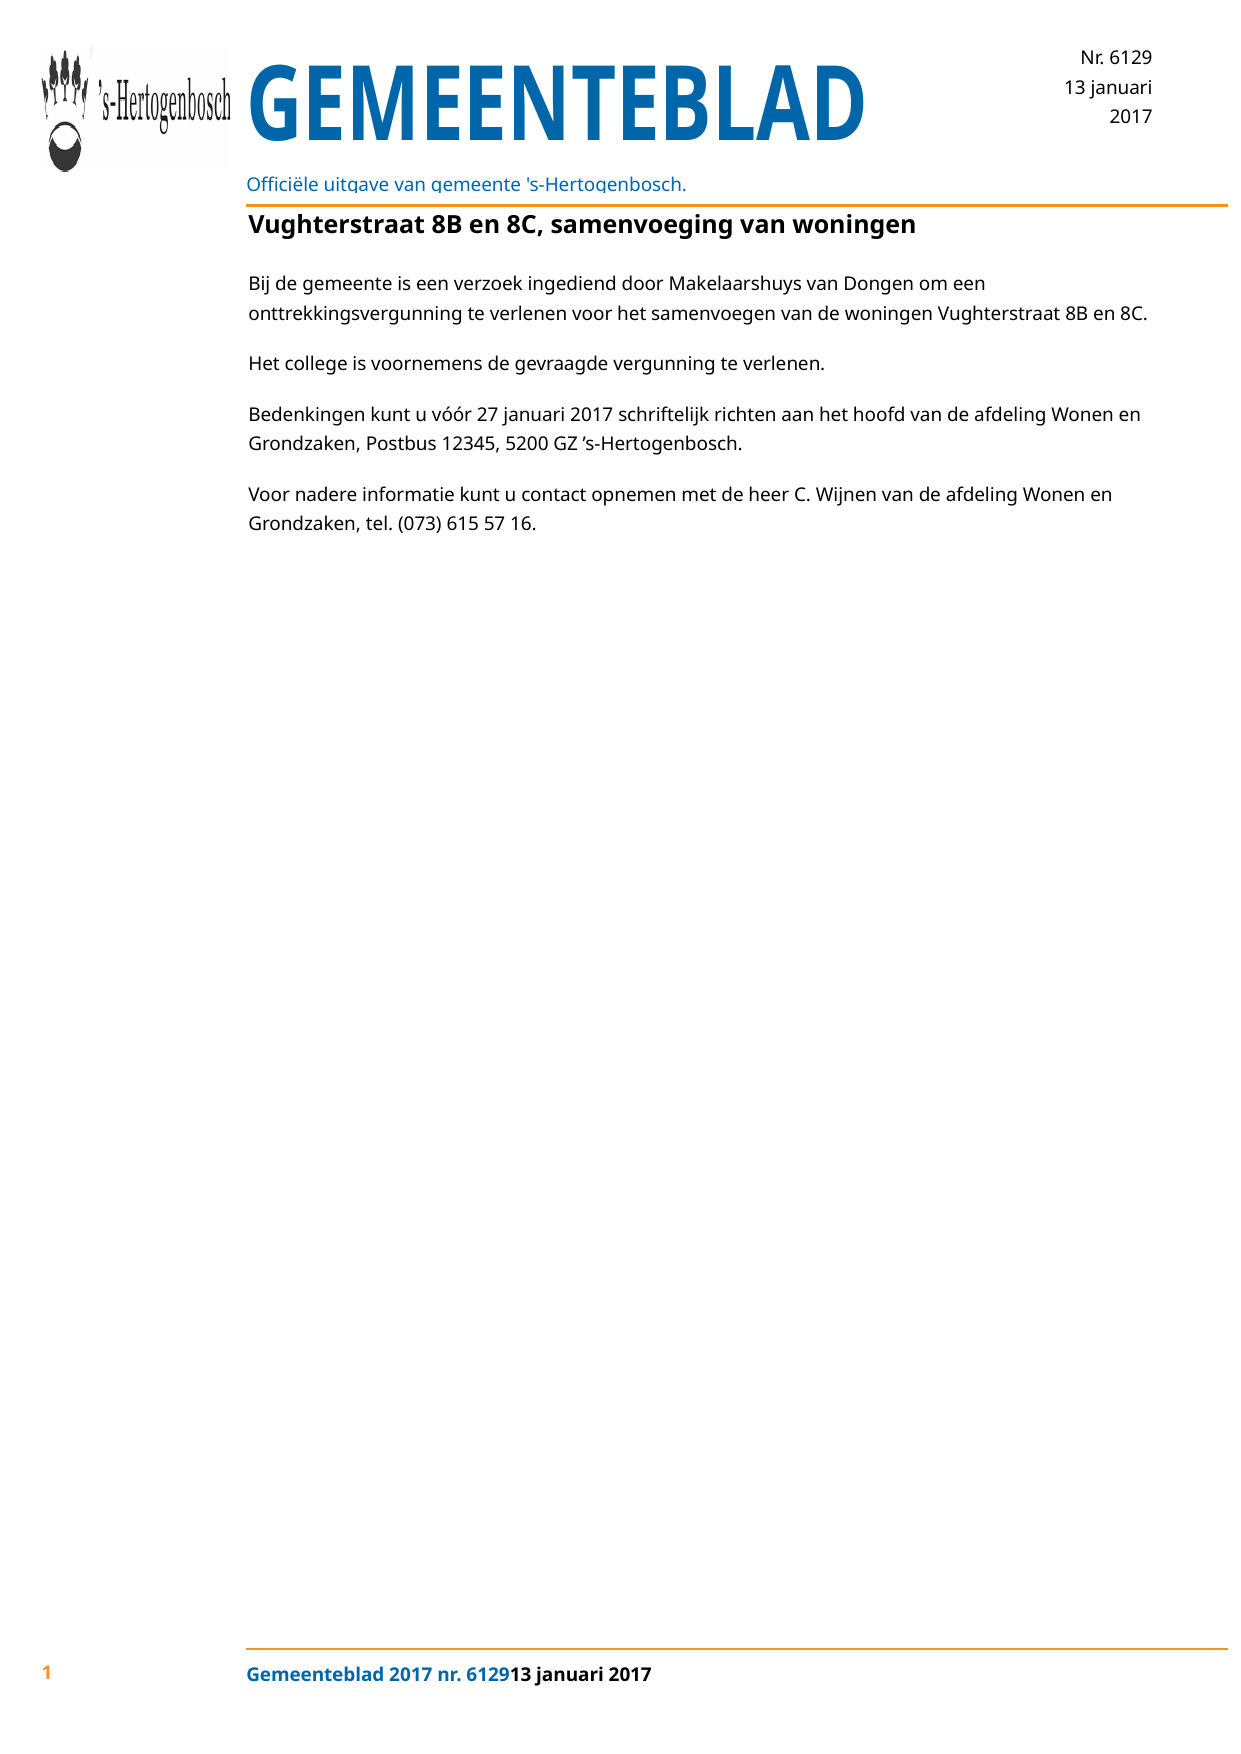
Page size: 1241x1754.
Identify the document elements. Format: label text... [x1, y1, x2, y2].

text Voor nadere informatie kunt u contact opnemen met de heer C. Wijnen van de afdeling Wonen en Grondzaken, tel. (073) 615 57 16. [248, 481, 1152, 536]
text Bedenkingen kunt u vóór 27 januari 2017 schriftelijk richten aan het hoofd van de afdeling Wonen en Grondzaken, Postbus 12345, 5200 GZ ’s-Hertogenbosch. [248, 401, 1152, 456]
text Vughterstraat 8B en 8C, samenvoeging van woningen [248, 207, 1152, 241]
text Bij de gemeente is een verzoek ingediend door Makelaarshuys van Dongen om een onttrekkingsvergunning te verlenen voor het samenvoegen van de woningen Vughterstraat 8B en 8C. [248, 270, 1152, 326]
picture [41, 47, 231, 172]
text Het college is voornemens de gevraagde vergunning te verlenen. [248, 350, 1152, 376]
